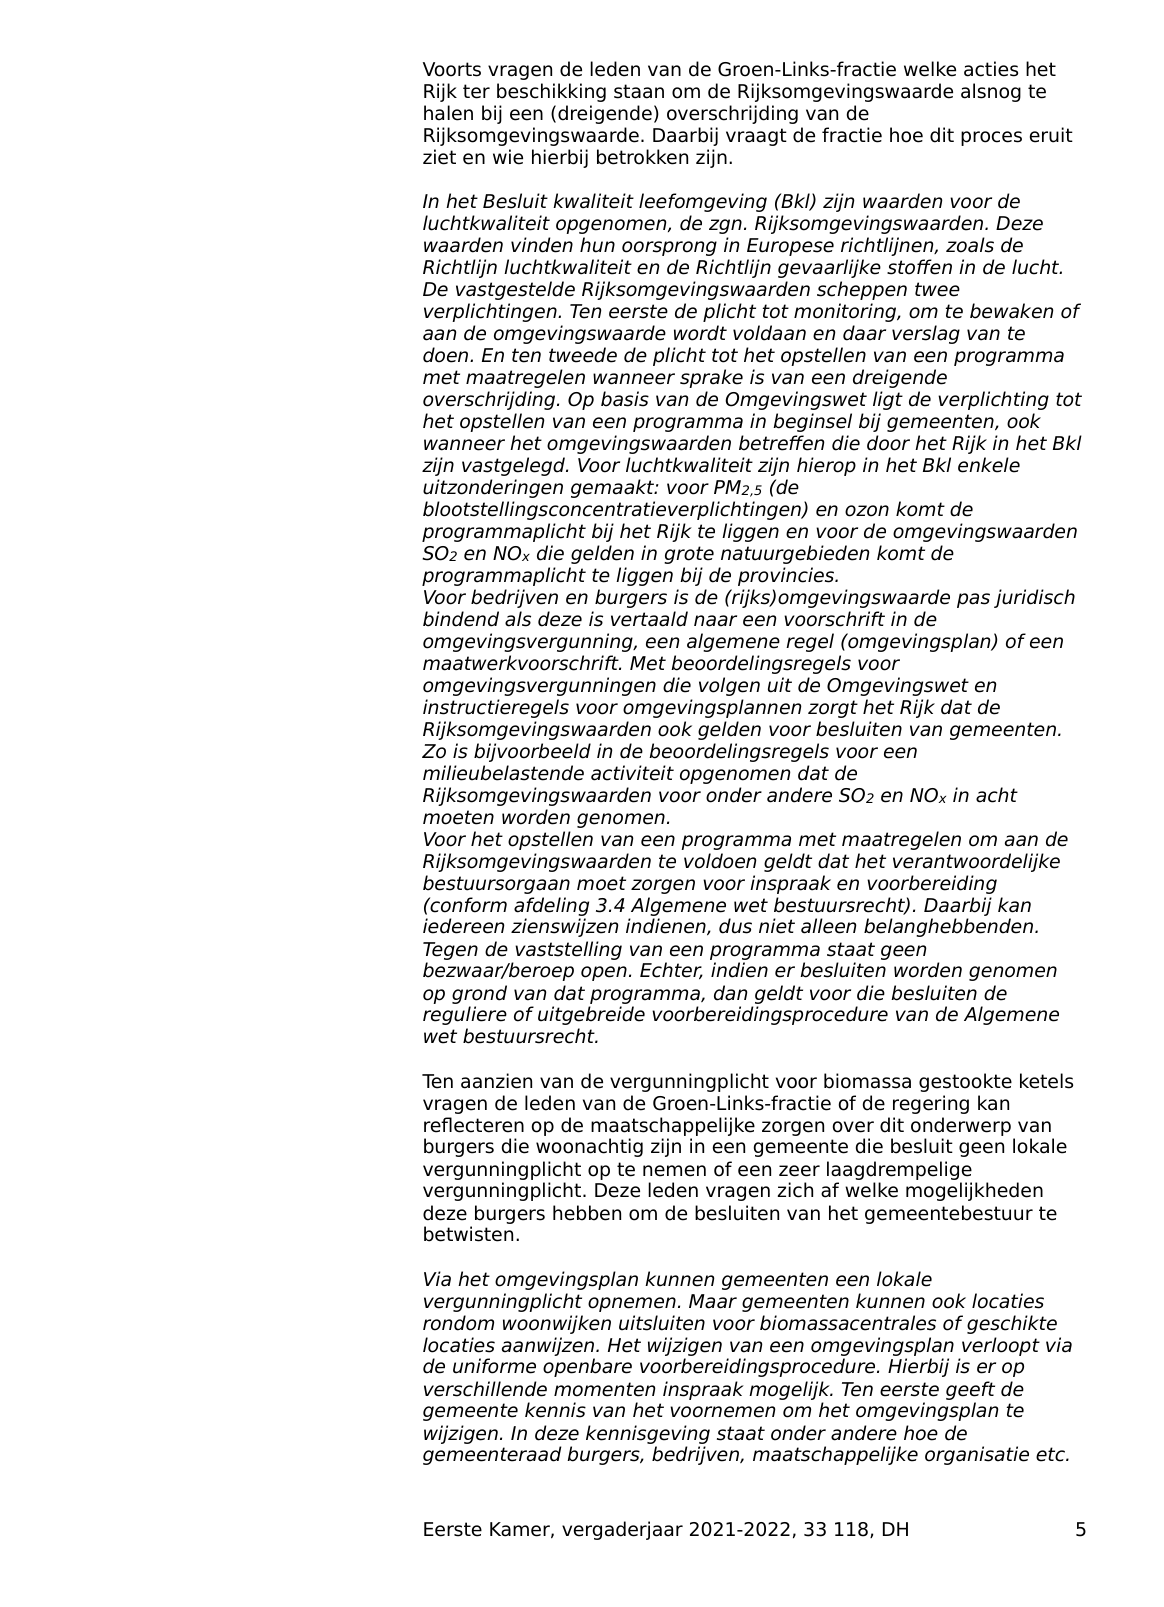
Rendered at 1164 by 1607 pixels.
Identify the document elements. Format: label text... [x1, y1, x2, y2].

text Via het omgevingsplan kunnen gemeenten een lokale vergunningplicht opnemen. Maar gemeenten kunnen ook locaties rondom woonwijken uitsluiten voor biomassacentrales of geschikte locaties aanwijzen. Het wijzigen van een omgevingsplan verloopt via de uniforme openbare voorbereidingsprocedure. Hierbij is er op verschillende momenten inspraak mogelijk. Ten eerste geeft de gemeente kennis van het voornemen om het omgevingsplan te wijzigen. In deze kennisgeving staat onder andere hoe de gemeenteraad burgers, bedrijven, maatschappelijke organisatie etc. [422, 1268, 1087, 1466]
text Voor het opstellen van een programma met maatregelen om aan de Rijksomgevingswaarden te voldoen geldt dat het verantwoordelijke bestuursorgaan moet zorgen voor inspraak en voorbereiding (conform afdeling 3.4 Algemene wet bestuursrecht). Daarbij kan iedereen zienswijzen indienen, dus niet alleen belanghebbenden. Tegen de vaststelling van een programma staat geen bezwaar/beroep open. Echter, indien er besluiten worden genomen op grond van dat programma, dan geldt voor die besluiten de reguliere of uitgebreide voorbereidingsprocedure van de Algemene wet bestuursrecht. [422, 828, 1087, 1048]
text In het Besluit kwaliteit leefomgeving (Bkl) zijn waarden voor de luchtkwaliteit opgenomen, de zgn. Rijksomgevingswaarden. Deze waarden vinden hun oorsprong in Europese richtlijnen, zoals de Richtlijn luchtkwaliteit en de Richtlijn gevaarlijke stoffen in de lucht. De vastgestelde Rijksomgevingswaarden scheppen twee verplichtingen. Ten eerste de plicht tot monitoring, om te bewaken of aan de omgevingswaarde wordt voldaan en daar verslag van te doen. En ten tweede de plicht tot het opstellen van een programma met maatregelen wanneer sprake is van een dreigende overschrijding. Op basis van de Omgevingswet ligt de verplichting tot het opstellen van een programma in beginsel bij gemeenten, ook wanneer het omgevingswaarden betreffen die door het Rijk in het Bkl zijn vastgelegd. Voor luchtkwaliteit zijn hierop in het Bkl enkele uitzonderingen gemaakt: voor PM2,5 (de blootstellingsconcentratieverplichtingen) en ozon komt de programmaplicht bij het Rijk te liggen en voor de omgevingswaarden SO2 en NOx die gelden in grote natuurgebieden komt de programmaplicht te liggen bij de provincies. [422, 191, 1087, 587]
text Voorts vragen de leden van de Groen-Links-fractie welke acties het Rijk ter beschikking staan om de Rijksomgevingswaarde alsnog te halen bij een (dreigende) overschrijding van de Rijksomgevingswaarde. Daarbij vraagt de fractie hoe dit proces eruit ziet en wie hierbij betrokken zijn. [422, 59, 1087, 169]
text Voor bedrijven en burgers is de (rijks)omgevingswaarde pas juridisch bindend als deze is vertaald naar een voorschrift in de omgevingsvergunning, een algemene regel (omgevingsplan) of een maatwerkvoorschrift. Met beoordelingsregels voor omgevingsvergunningen die volgen uit de Omgevingswet en instructieregels voor omgevingsplannen zorgt het Rijk dat de Rijksomgevingswaarden ook gelden voor besluiten van gemeenten. Zo is bijvoorbeeld in de beoordelingsregels voor een milieubelastende activiteit opgenomen dat de Rijksomgevingswaarden voor onder andere SO2 en NOx in acht moeten worden genomen. [422, 587, 1087, 828]
text Ten aanzien van de vergunningplicht voor biomassa gestookte ketels vragen de leden van de Groen-Links-fractie of de regering kan reflecteren op de maatschappelijke zorgen over dit onderwerp van burgers die woonachtig zijn in een gemeente die besluit geen lokale vergunningplicht op te nemen of een zeer laagdrempelige vergunningplicht. Deze leden vragen zich af welke mogelijkheden deze burgers hebben om de besluiten van het gemeentebestuur te betwisten. [422, 1071, 1087, 1246]
